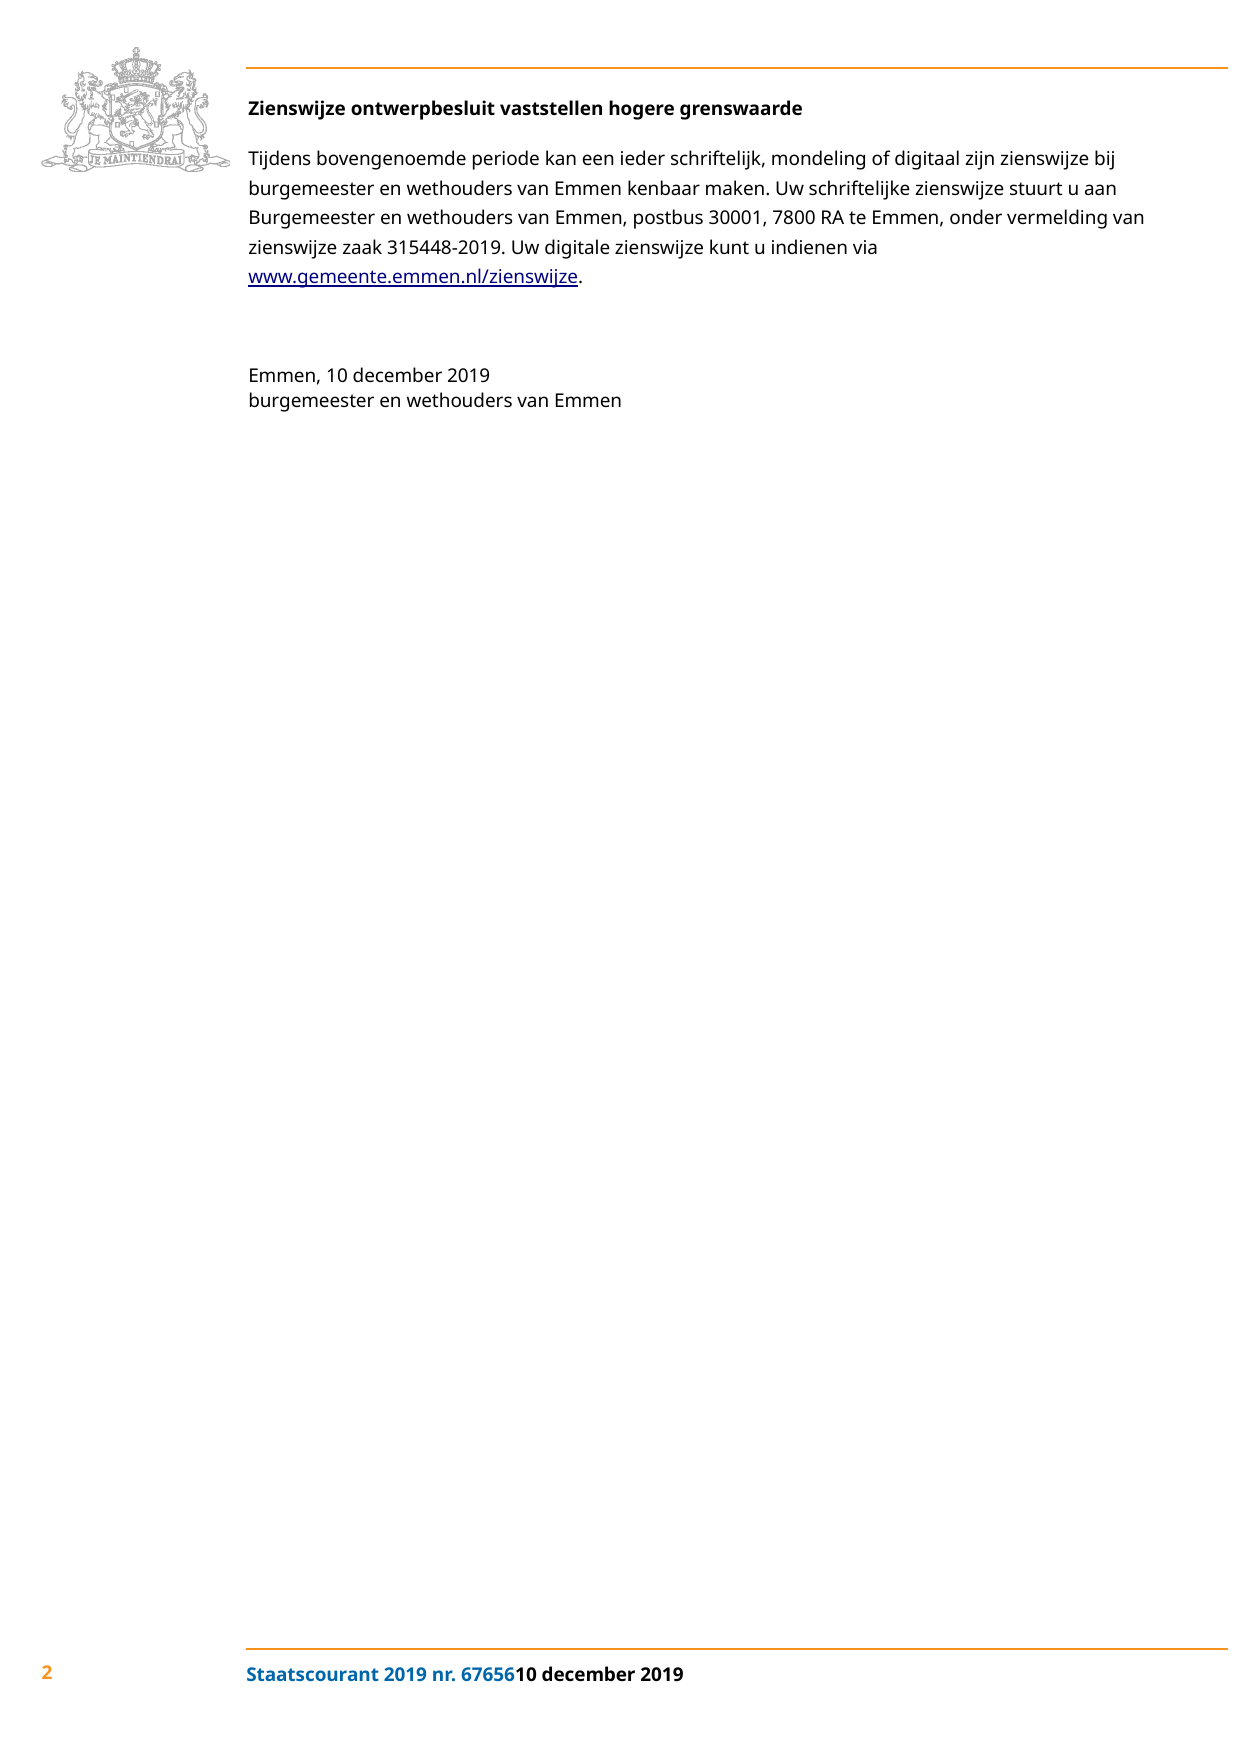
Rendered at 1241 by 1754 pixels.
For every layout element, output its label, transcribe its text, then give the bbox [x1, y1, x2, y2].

text Tijdens bovengenoemde periode kan een ieder schriftelijk, mondeling of digitaal zijn zienswijze bij burgemeester en wethouders van Emmen kenbaar maken. Uw schriftelijke zienswijze stuurt u aan Burgemeester en wethouders van Emmen, postbus 30001, 7800 RA te Emmen, onder vermelding van zienswijze zaak 315448-2019. Uw digitale zienswijze kunt u indienen via www.gemeente.emmen.nl/zienswijze. [248, 145, 1152, 289]
picture [41, 47, 231, 172]
text burgemeester en wethouders van Emmen [248, 387, 1152, 413]
text Zienswijze ontwerpbesluit vaststellen hogere grenswaarde [248, 95, 1152, 121]
text Emmen, 10 december 2019 [248, 362, 1152, 387]
